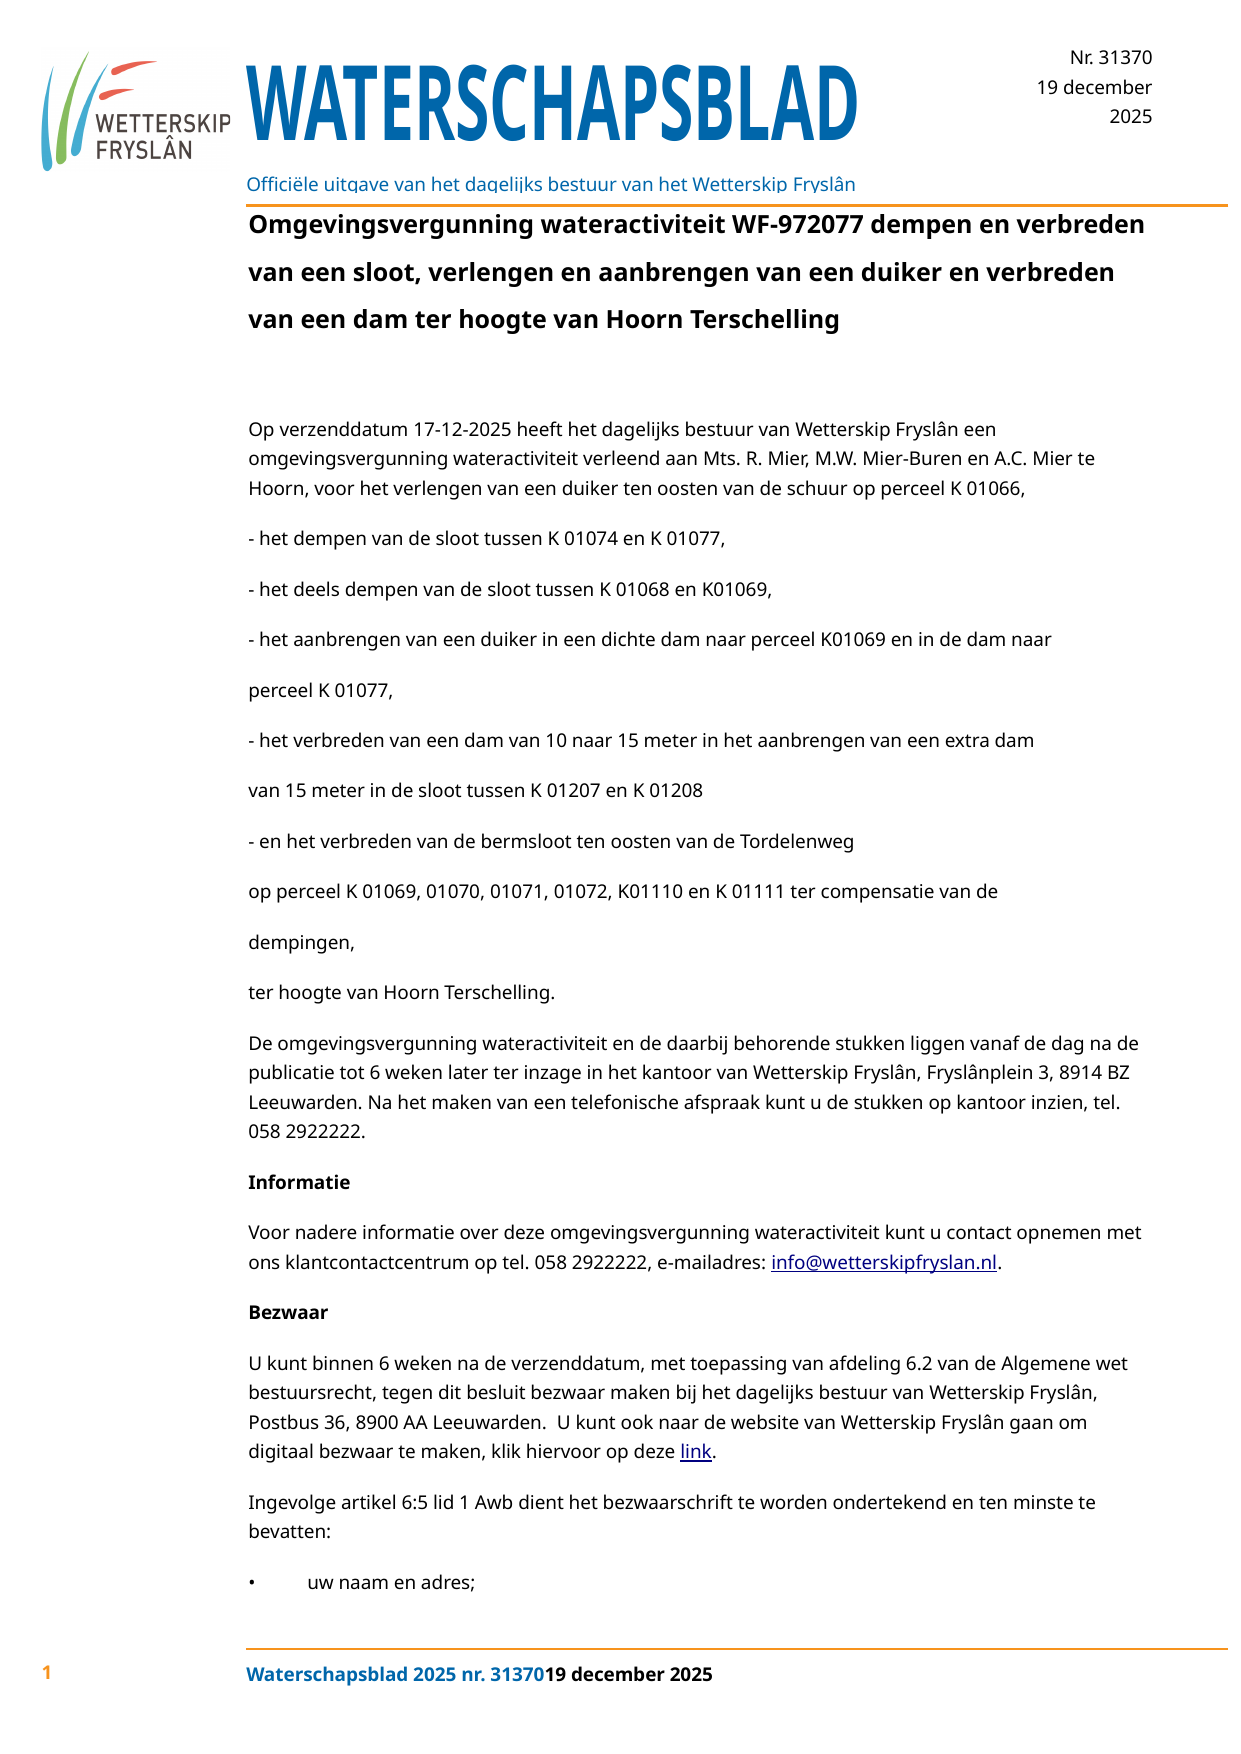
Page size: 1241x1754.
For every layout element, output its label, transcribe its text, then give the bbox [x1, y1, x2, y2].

text Ingevolge artikel 6:5 lid 1 Awb dient het bezwaarschrift te worden ondertekend en ten minste te bevatten: [248, 1489, 1152, 1544]
text Bezwaar [248, 1299, 1152, 1325]
text U kunt binnen 6 weken na de verzenddatum, met toepassing van afdeling 6.2 van de Algemene wet bestuursrecht, tegen dit besluit bezwaar maken bij het dagelijks bestuur van Wetterskip Fryslân, Postbus 36, 8900 AA Leeuwarden. U kunt ook naar de website van Wetterskip Fryslân gaan om digitaal bezwaar te maken, klik hiervoor op deze link. [248, 1350, 1152, 1464]
text perceel K 01077, [248, 677, 1152, 702]
list uw naam en adres; [248, 1569, 1152, 1594]
text - het aanbrengen van een duiker in een dichte dam naar perceel K01069 en in de dam naar [248, 626, 1152, 652]
text ter hoogte van Hoorn Terschelling. [248, 979, 1152, 1005]
text op perceel K 01069, 01070, 01071, 01072, K01110 en K 01111 ter compensatie van de [248, 878, 1152, 904]
text Op verzenddatum 17-12-2025 heeft het dagelijks bestuur van Wetterskip Fryslân een omgevingsvergunning wateractiviteit verleend aan Mts. R. Mier, M.W. Mier-Buren en A.C. Mier te Hoorn, voor het verlengen van een duiker ten oosten van de schuur op perceel K 01066, [248, 416, 1152, 501]
text - en het verbreden van de bermsloot ten oosten van de Tordelenweg [248, 828, 1152, 854]
text - het dempen van de sloot tussen K 01074 en K 01077, [248, 526, 1152, 551]
text Informatie [248, 1169, 1152, 1194]
text - het deels dempen van de sloot tussen K 01068 en K01069, [248, 576, 1152, 602]
text Voor nadere informatie over deze omgevingsvergunning wateractiviteit kunt u contact opnemen met ons klantcontactcentrum op tel. 058 2922222, e-mailadres: info@wetterskipfryslan.nl. [248, 1219, 1152, 1274]
picture [41, 47, 231, 172]
text - het verbreden van een dam van 10 naar 15 meter in het aanbrengen van een extra dam [248, 727, 1152, 753]
text dempingen, [248, 929, 1152, 954]
text De omgevingsvergunning wateractiviteit en de daarbij behorende stukken liggen vanaf de dag na de publicatie tot 6 weken later ter inzage in het kantoor van Wetterskip Fryslân, Fryslânplein 3, 8914 BZ Leeuwarden. Na het maken van een telefonische afspraak kunt u de stukken op kantoor inzien, tel. 058 2922222. [248, 1030, 1152, 1144]
text van 15 meter in de sloot tussen K 01207 en K 01208 [248, 778, 1152, 803]
text Omgevingsvergunning wateractiviteit WF-972077 dempen en verbreden van een sloot, verlengen en aanbrengen van een duiker en verbreden van een dam ter hoogte van Hoorn Terschelling [248, 207, 1152, 336]
